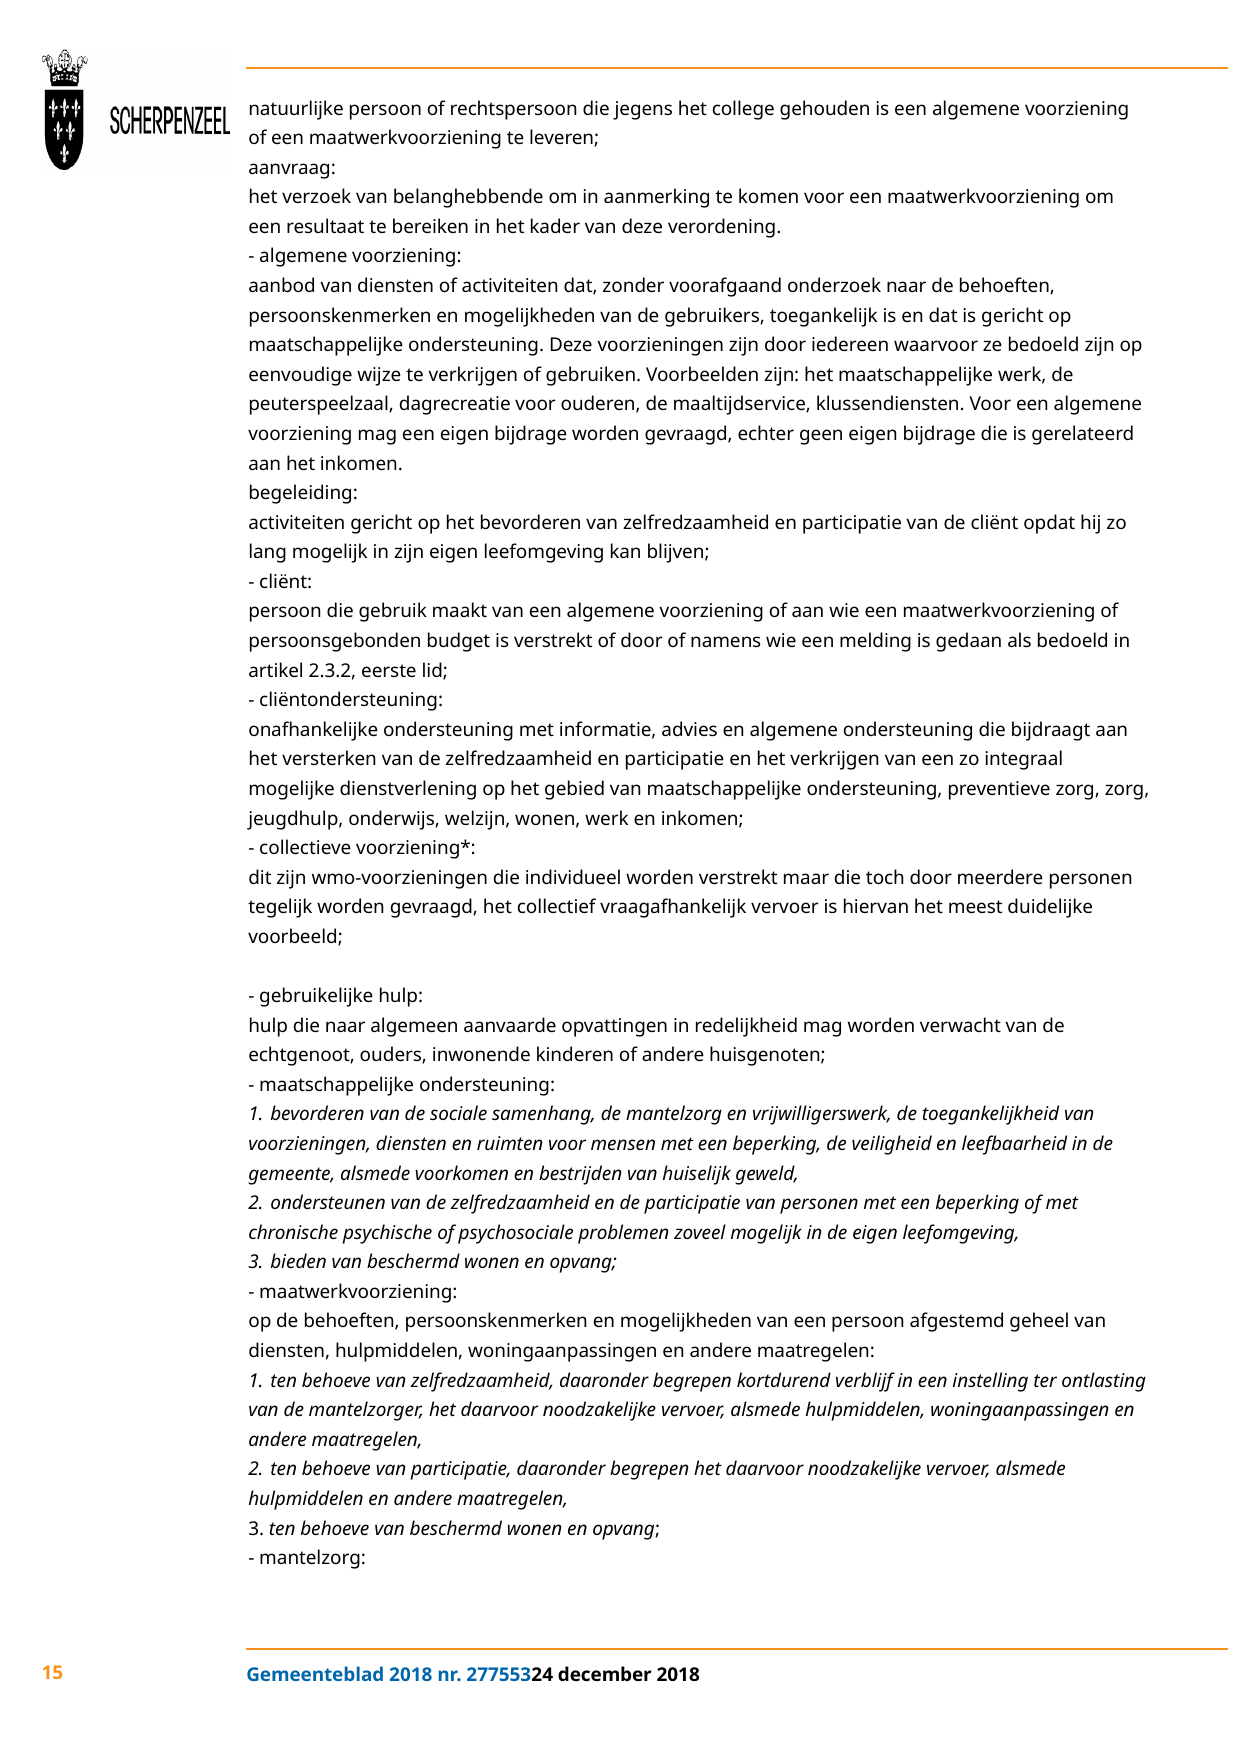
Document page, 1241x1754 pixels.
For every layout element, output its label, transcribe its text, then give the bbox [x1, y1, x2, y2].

picture [41, 47, 231, 172]
text - gebruikelijke hulp: [248, 982, 1152, 1008]
text 2. ten behoeve van participatie, daaronder begrepen het daarvoor noodzakelijke vervoer, alsmede hulpmiddelen en andere maatregelen, [248, 1456, 1152, 1511]
text - cliënt: [248, 568, 1152, 594]
text het verzoek van belanghebbende om in aanmerking te komen voor een maatwerkvoorziening om een resultaat te bereiken in het kader van deze verordening. [248, 183, 1152, 239]
text - mantelzorg: [248, 1544, 1152, 1570]
text op de behoeften, persoonskenmerken en mogelijkheden van een persoon afgestemd geheel van diensten, hulpmiddelen, woningaanpassingen en andere maatregelen: [248, 1308, 1152, 1363]
text activiteiten gericht op het bevorderen van zelfredzaamheid en participatie van de cliënt opdat hij zo lang mogelijk in zijn eigen leefomgeving kan blijven; [248, 509, 1152, 564]
text persoon die gebruik maakt van een algemene voorziening of aan wie een maatwerkvoorziening of persoonsgebonden budget is verstrekt of door of namens wie een melding is gedaan als bedoeld in artikel 2.3.2, eerste lid; [248, 598, 1152, 683]
text hulp die naar algemeen aanvaarde opvattingen in redelijkheid mag worden verwacht van de echtgenoot, ouders, inwonende kinderen of andere huisgenoten; [248, 1012, 1152, 1067]
text - maatwerkvoorziening: [248, 1278, 1152, 1304]
text natuurlijke persoon of rechtspersoon die jegens het college gehouden is een algemene voorziening of een maatwerkvoorziening te leveren; [248, 95, 1152, 150]
text - algemene voorziening: [248, 243, 1152, 268]
text 3. ten behoeve van beschermd wonen en opvang; [248, 1515, 1152, 1541]
text 1. ten behoeve van zelfredzaamheid, daaronder begrepen kortdurend verblijf in een instelling ter ontlasting van de mantelzorger, het daarvoor noodzakelijke vervoer, alsmede hulpmiddelen, woningaanpassingen en andere maatregelen, [248, 1367, 1152, 1452]
text onafhankelijke ondersteuning met informatie, advies en algemene ondersteuning die bijdraagt aan het versterken van de zelfredzaamheid en participatie en het verkrijgen van een zo integraal mogelijke dienstverlening op het gebied van maatschappelijke ondersteuning, preventieve zorg, zorg, jeugdhulp, onderwijs, welzijn, wonen, werk en inkomen; [248, 716, 1152, 831]
text dit zijn wmo-voorzieningen die individueel worden verstrekt maar die toch door meerdere personen tegelijk worden gevraagd, het collectief vraagafhankelijk vervoer is hiervan het meest duidelijke voorbeeld; [248, 864, 1152, 949]
text - cliёntondersteuning: [248, 686, 1152, 712]
text 1. bevorderen van de sociale samenhang, de mantelzorg en vrijwilligerswerk, de toegankelijkheid van voorzieningen, diensten en ruimten voor mensen met een beperking, de veiligheid en leefbaarheid in de gemeente, alsmede voorkomen en bestrijden van huiselijk geweld, [248, 1101, 1152, 1186]
text aanbod van diensten of activiteiten dat, zonder voorafgaand onderzoek naar de behoeften, persoonskenmerken en mogelijkheden van de gebruikers, toegankelijk is en dat is gericht op maatschappelijke ondersteuning. Deze voorzieningen zijn door iedereen waarvoor ze bedoeld zijn op eenvoudige wijze te verkrijgen of gebruiken. Voorbeelden zijn: het maatschappelijke werk, de peuterspeelzaal, dagrecreatie voor ouderen, de maaltijdservice, klussendiensten. Voor een algemene voorziening mag een eigen bijdrage worden gevraagd, echter geen eigen bijdrage die is gerelateerd aan het inkomen. [248, 272, 1152, 476]
text 3. bieden van beschermd wonen en opvang; [248, 1248, 1152, 1274]
text - collectieve voorziening*: [248, 834, 1152, 860]
text 2. ondersteunen van de zelfredzaamheid en de participatie van personen met een beperking of met chronische psychische of psychosociale problemen zoveel mogelijk in de eigen leefomgeving, [248, 1189, 1152, 1245]
text aanvraag: [248, 154, 1152, 180]
text begeleiding: [248, 479, 1152, 505]
text - maatschappelijke ondersteuning: [248, 1071, 1152, 1097]
